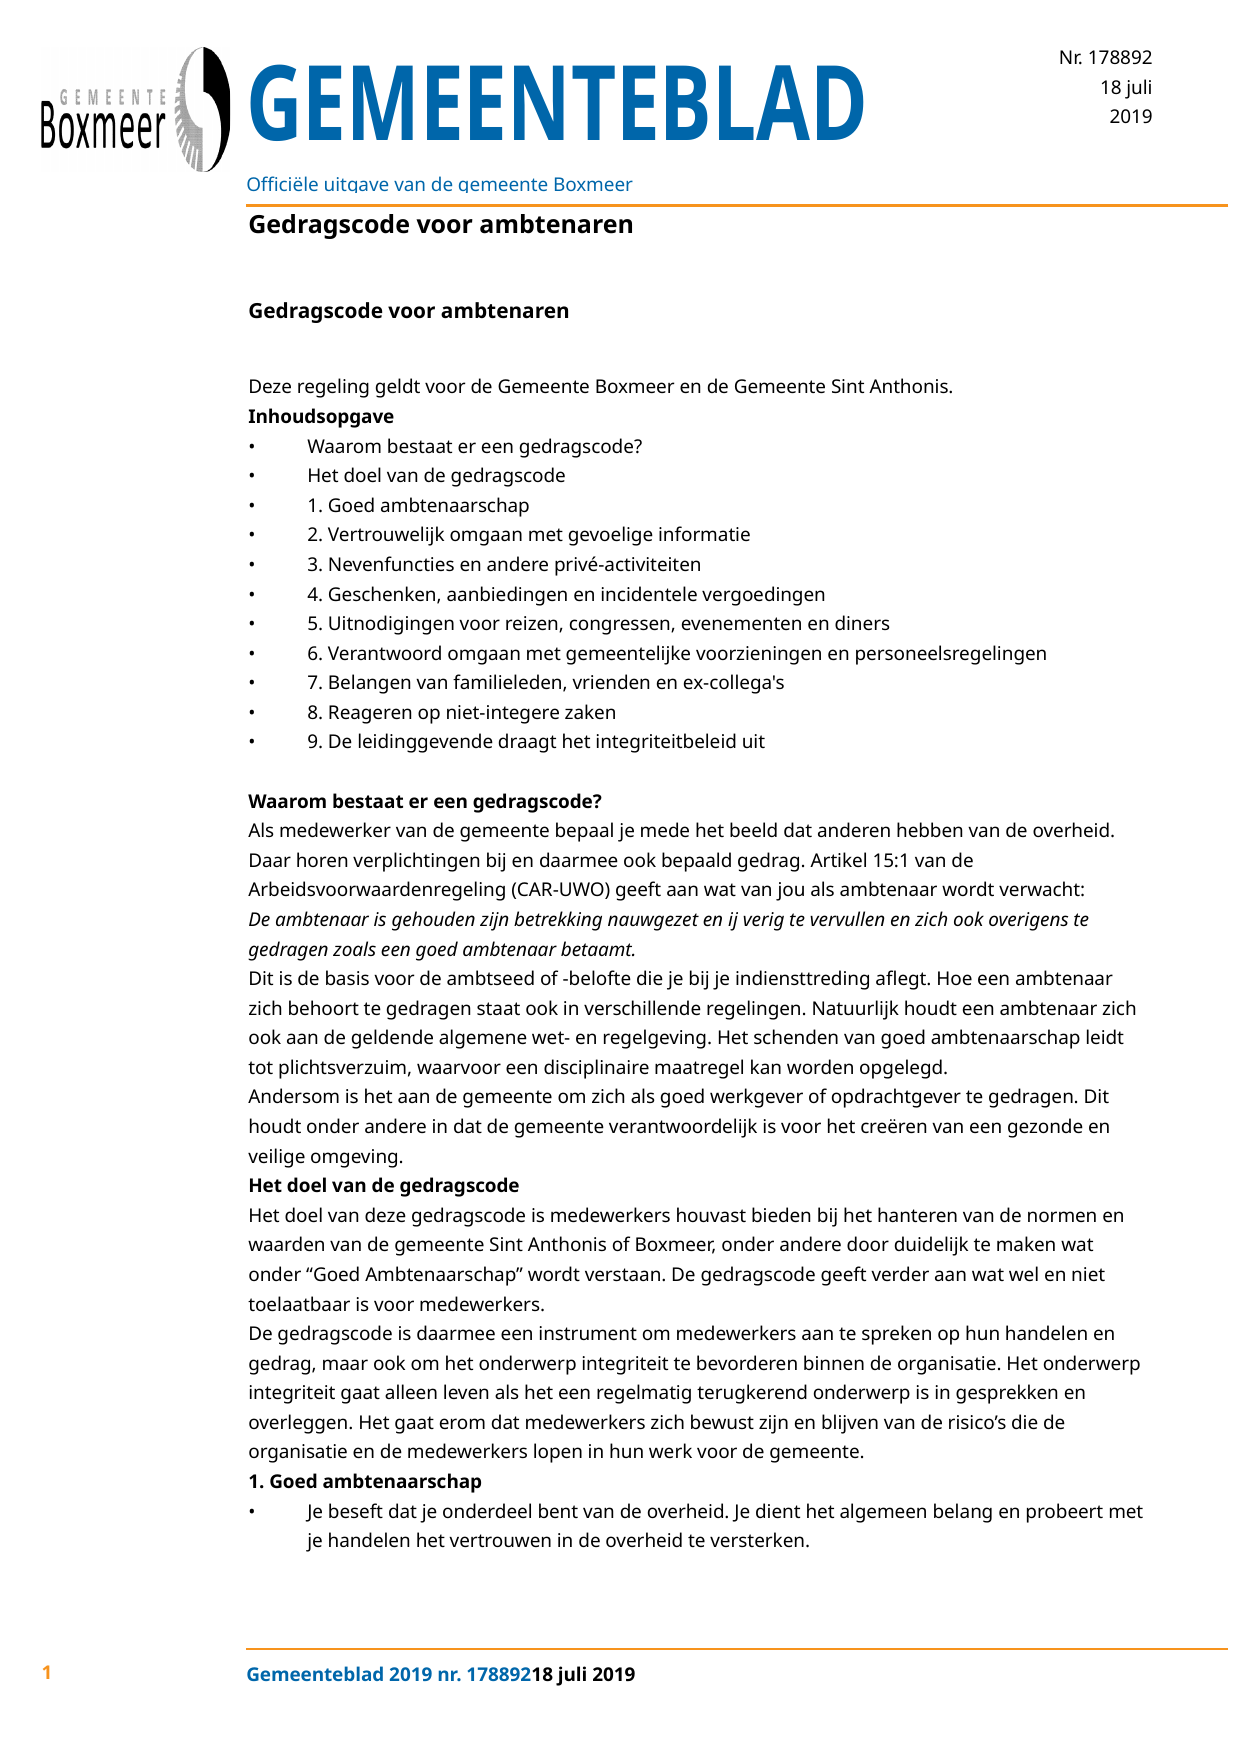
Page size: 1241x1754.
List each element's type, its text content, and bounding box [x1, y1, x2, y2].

text Deze regeling geldt voor de Gemeente Boxmeer en de Gemeente Sint Anthonis. [248, 374, 1152, 399]
list 5. Uitnodigingen voor reizen, congressen, evenementen en diners [248, 610, 1152, 636]
text Gedragscode voor ambtenaren [248, 296, 1152, 324]
list 1. Goed ambtenaarschap [248, 492, 1152, 518]
text Waarom bestaat er een gedragscode? [248, 788, 1152, 814]
list 7. Belangen van familieleden, vrienden en ex-collega's [248, 669, 1152, 695]
text 1. Goed ambtenaarschap [248, 1468, 1152, 1494]
list Je beseft dat je onderdeel bent van de overheid. Je dient het algemeen belang en probeert met je handelen het vertrouwen in de overheid te versterken. [248, 1498, 1152, 1553]
text Als medewerker van de gemeente bepaal je mede het beeld dat anderen hebben van de overheid. Daar horen verplichtingen bij en daarmee ook bepaald gedrag. Artikel 15:1 van de Arbeidsvoorwaardenregeling (CAR-UWO) geeft aan wat van jou als ambtenaar wordt verwacht: [248, 817, 1152, 902]
list Het doel van de gedragscode [248, 462, 1152, 488]
list 4. Geschenken, aanbiedingen en incidentele vergoedingen [248, 581, 1152, 607]
text Gedragscode voor ambtenaren [248, 207, 1152, 241]
text De gedragscode is daarmee een instrument om medewerkers aan te spreken op hun handelen en gedrag, maar ook om het onderwerp integriteit te bevorderen binnen de organisatie. Het onderwerp integriteit gaat alleen leven als het een regelmatig terugkerend onderwerp is in gesprekken en overleggen. Het gaat erom dat medewerkers zich bewust zijn en blijven van de risico’s die de organisatie en de medewerkers lopen in hun werk voor de gemeente. [248, 1320, 1152, 1464]
list 6. Verantwoord omgaan met gemeentelijke voorzieningen en personeelsregelingen [248, 640, 1152, 666]
text Het doel van deze gedragscode is medewerkers houvast bieden bij het hanteren van de normen en waarden van de gemeente Sint Anthonis of Boxmeer, onder andere door duidelijk te maken wat onder “Goed Ambtenaarschap” wordt verstaan. De gedragscode geeft verder aan wat wel en niet toelaatbaar is voor medewerkers. [248, 1202, 1152, 1317]
list Waarom bestaat er een gedragscode? [248, 433, 1152, 459]
list 8. Reageren op niet-integere zaken [248, 699, 1152, 725]
list 3. Nevenfuncties en andere privé-activiteiten [248, 551, 1152, 577]
text Het doel van de gedragscode [248, 1172, 1152, 1198]
list 2. Vertrouwelijk omgaan met gevoelige informatie [248, 522, 1152, 547]
picture [41, 47, 231, 172]
text De ambtenaar is gehouden zijn betrekking nauwgezet en ij verig te vervullen en zich ook overigens te gedragen zoals een goed ambtenaar betaamt. [248, 906, 1152, 962]
text Inhoudsopgave [248, 403, 1152, 429]
text Andersom is het aan de gemeente om zich als goed werkgever of opdrachtgever te gedragen. Dit houdt onder andere in dat de gemeente verantwoordelijk is voor het creëren van een gezonde en veilige omgeving. [248, 1084, 1152, 1169]
text Dit is de basis voor de ambtseed of -belofte die je bij je indiensttreding aflegt. Hoe een ambtenaar zich behoort te gedragen staat ook in verschillende regelingen. Natuurlijk houdt een ambtenaar zich ook aan de geldende algemene wet- en regelgeving. Het schenden van goed ambtenaarschap leidt tot plichtsverzuim, waarvoor een disciplinaire maatregel kan worden opgelegd. [248, 965, 1152, 1080]
list 9. De leidinggevende draagt het integriteitbeleid uit [248, 729, 1152, 754]
